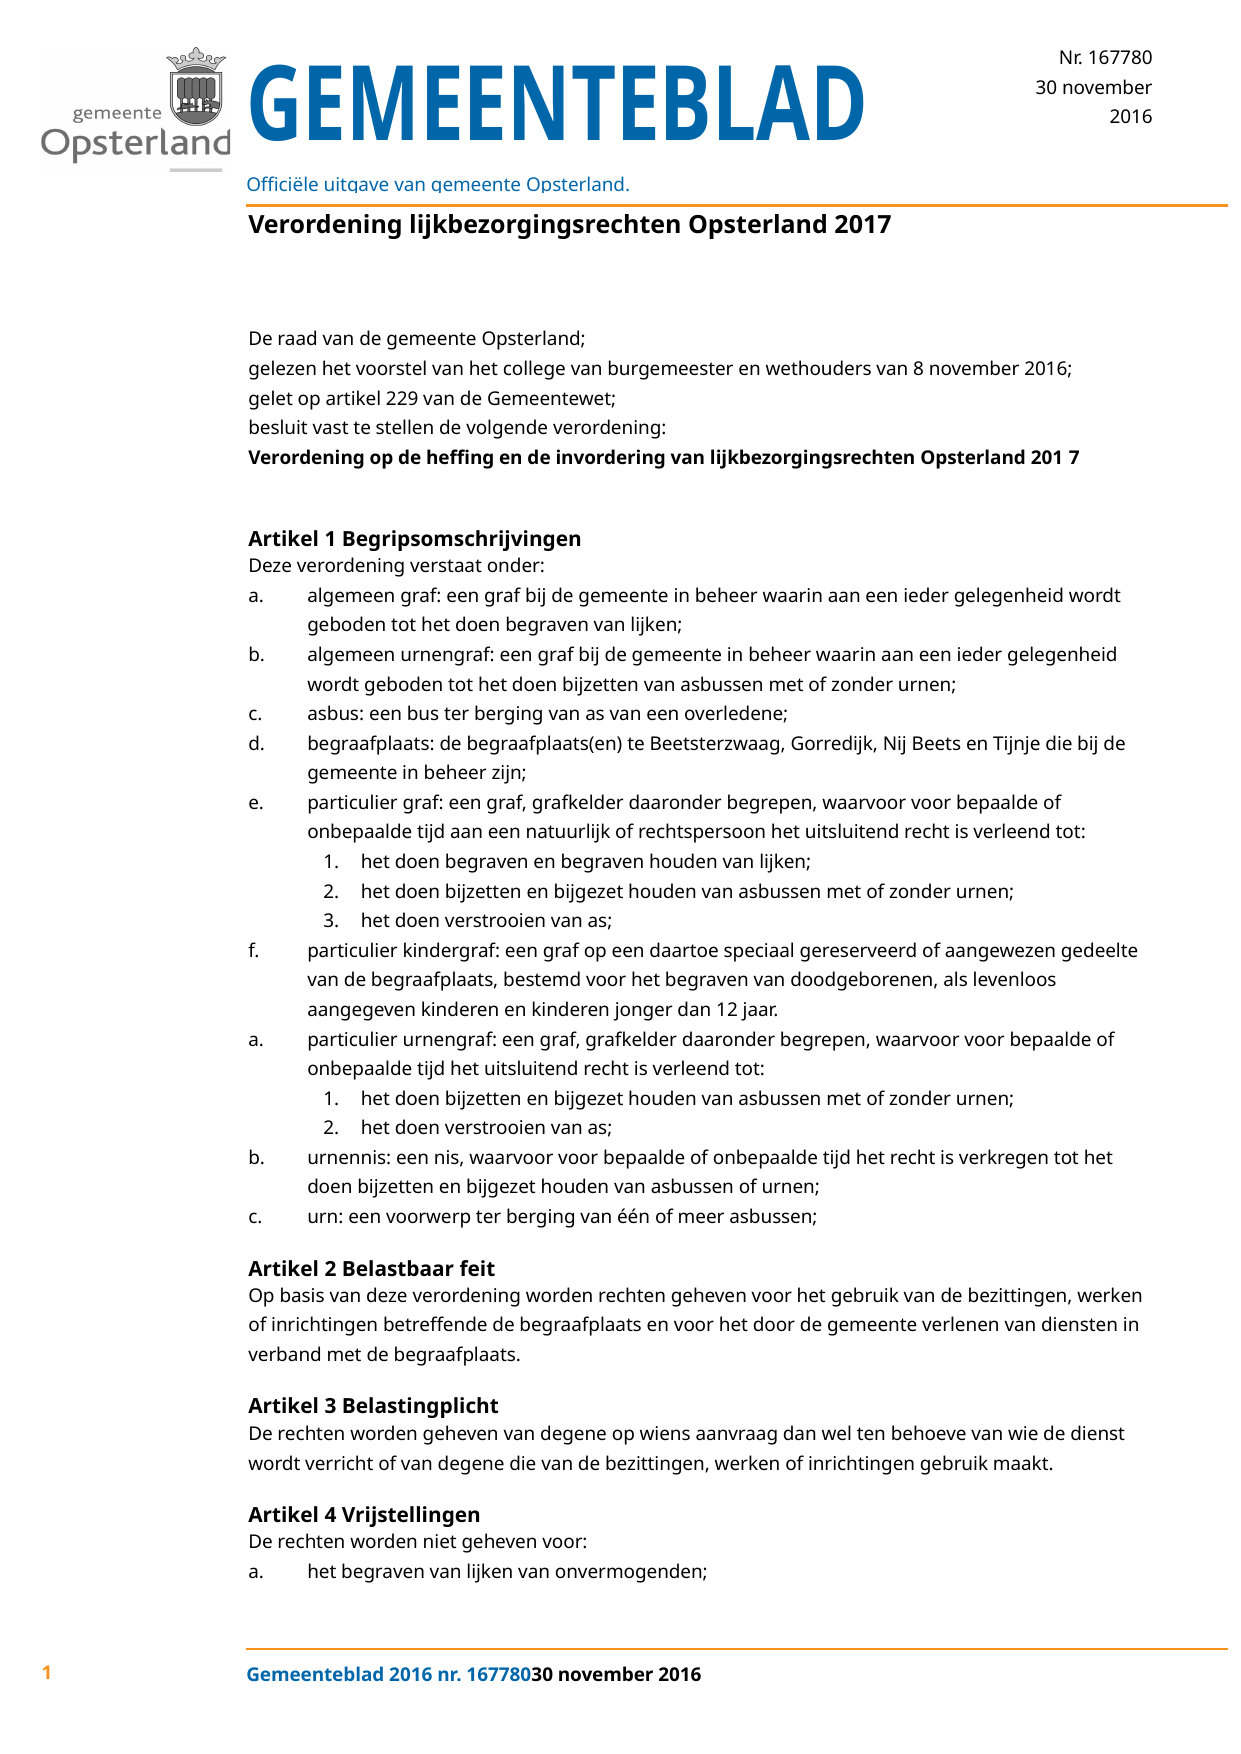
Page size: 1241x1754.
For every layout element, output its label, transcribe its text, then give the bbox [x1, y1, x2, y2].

list het doen begraven en begraven houden van lijken; [323, 848, 1152, 874]
list urnennis: een nis, waarvoor voor bepaalde of onbepaalde tijd het recht is verkregen tot het doen bijzetten en bijgezet houden van asbussen of urnen; [248, 1144, 1152, 1199]
text Artikel 1 Begripsomschrijvingen [248, 524, 1152, 552]
list het doen verstrooien van as; [323, 1114, 1152, 1140]
list het begraven van lijken van onvermogenden; [248, 1558, 1152, 1584]
text De rechten worden geheven van degene op wiens aanvraag dan wel ten behoeve van wie de dienst wordt verricht of van degene die van de bezittingen, werken of inrichtingen gebruik maakt. [248, 1420, 1152, 1475]
list urn: een voorwerp ter berging van één of meer asbussen; [248, 1203, 1152, 1229]
text Deze verordening verstaat onder: [248, 552, 1152, 578]
list begraafplaats: de begraafplaats(en) te Beetsterzwaag, Gorredijk, Nij Beets en Tijnje die bij de gemeente in beheer zijn; [248, 730, 1152, 785]
text De rechten worden niet geheven voor: [248, 1528, 1152, 1554]
picture [41, 47, 231, 172]
text gelezen het voorstel van het college van burgemeester en wethouders van 8 november 2016; [248, 355, 1152, 381]
text Artikel 3 Belastingplicht [248, 1392, 1152, 1420]
list het doen bijzetten en bijgezet houden van asbussen met of zonder urnen; [323, 1085, 1152, 1111]
list particulier kindergraf: een graf op een daartoe speciaal gereserveerd of aangewezen gedeelte van de begraafplaats, bestemd voor het begraven van doodgeborenen, als levenloos aangegeven kinderen en kinderen jonger dan 12 jaar. [248, 937, 1152, 1022]
text Op basis van deze verordening worden rechten geheven voor het gebruik van de bezittingen, werken of inrichtingen betreffende de begraafplaats en voor het door de gemeente verlenen van diensten in verband met de begraafplaats. [248, 1282, 1152, 1367]
list het doen verstrooien van as; [323, 907, 1152, 933]
text Artikel 4 Vrijstellingen [248, 1500, 1152, 1528]
text De raad van de gemeente Opsterland; [248, 326, 1152, 351]
text gelet op artikel 229 van de Gemeentewet; [248, 385, 1152, 411]
list particulier urnengraf: een graf, grafkelder daaronder begrepen, waarvoor voor bepaalde of onbepaalde tijd het uitsluitend recht is verleend tot: [248, 1026, 1152, 1081]
list algemeen graf: een graf bij de gemeente in beheer waarin aan een ieder gelegenheid wordt geboden tot het doen begraven van lijken; [248, 582, 1152, 637]
list asbus: een bus ter berging van as van een overledene; [248, 700, 1152, 726]
text Verordening lijkbezorgingsrechten Opsterland 2017 [248, 207, 1152, 241]
text besluit vast te stellen de volgende verordening: [248, 414, 1152, 440]
text Artikel 2 Belastbaar feit [248, 1254, 1152, 1282]
text Verordening op de heffing en de invordering van lijkbezorgingsrechten Opsterland 201 7 [248, 444, 1152, 470]
list algemeen urnengraf: een graf bij de gemeente in beheer waarin aan een ieder gelegenheid wordt geboden tot het doen bijzetten van asbussen met of zonder urnen; [248, 641, 1152, 696]
list het doen bijzetten en bijgezet houden van asbussen met of zonder urnen; [323, 878, 1152, 903]
list particulier graf: een graf, grafkelder daaronder begrepen, waarvoor voor bepaalde of onbepaalde tijd aan een natuurlijk of rechtspersoon het uitsluitend recht is verleend tot: [248, 789, 1152, 844]
